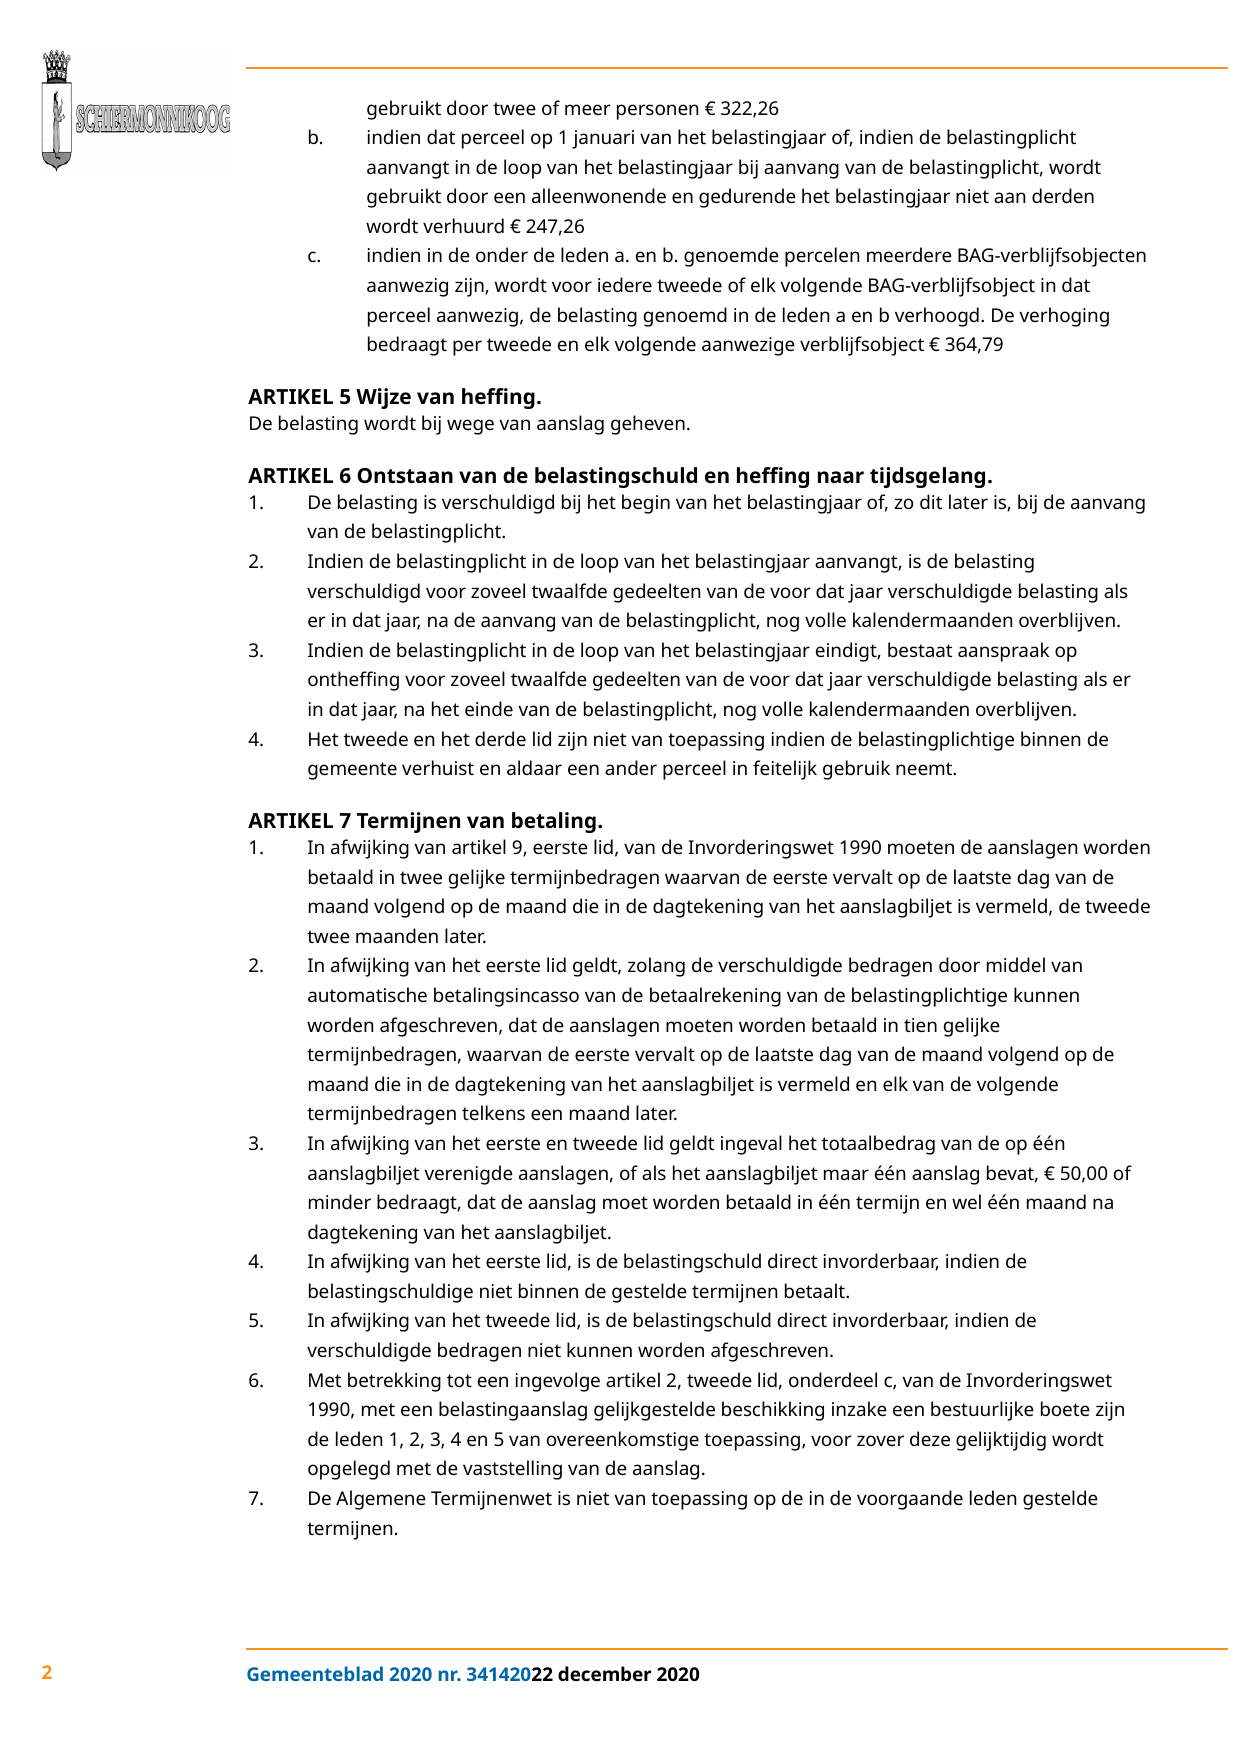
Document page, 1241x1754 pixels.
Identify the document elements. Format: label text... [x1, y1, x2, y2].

list indien in de onder de leden a. en b. genoemde percelen meerdere BAG-verblijfsobjecten aanwezig zijn, wordt voor iedere tweede of elk volgende BAG-verblijfsobject in dat perceel aanwezig, de belasting genoemd in de leden a en b verhoogd. De verhoging bedraagt per tweede en elk volgende aanwezige verblijfsobject € 364,79 [307, 243, 1152, 357]
list De belasting is verschuldigd bij het begin van het belastingjaar of, zo dit later is, bij de aanvang van de belastingplicht. [248, 489, 1152, 544]
list indien dat perceel op 1 januari van het belastingjaar of, indien de belastingplicht aanvangt in de loop van het belastingjaar bij aanvang van de belastingplicht, wordt gebruikt door een alleenwonende en gedurende het belastingjaar niet aan derden wordt verhuurd € 247,26 [307, 124, 1152, 239]
list Met betrekking tot een ingevolge artikel 2, tweede lid, onderdeel c, van de Invorderingswet 1990, met een belastingaanslag gelijkgestelde beschikking inzake een bestuurlijke boete zijn de leden 1, 2, 3, 4 en 5 van overeenkomstige toepassing, voor zover deze gelijktijdig wordt opgelegd met de vaststelling van de aanslag. [248, 1367, 1152, 1481]
list In afwijking van het tweede lid, is de belastingschuld direct invorderbaar, indien de verschuldigde bedragen niet kunnen worden afgeschreven. [248, 1308, 1152, 1363]
text ARTIKEL 6 Ontstaan van de belastingschuld en heffing naar tijdsge­lang. [248, 461, 1152, 489]
list In afwijking van het eerste en tweede lid geldt ingeval het totaalbedrag van de op één aanslagbiljet verenigde aanslagen, of als het aanslagbiljet maar één aanslag bevat, € 50,00 of minder bedraagt, dat de aanslag moet worden betaald in één termijn en wel één maand na dagtekening van het aanslagbiljet. [248, 1130, 1152, 1244]
text ARTIKEL 7 Termijnen van betaling. [248, 806, 1152, 834]
list gebruikt door twee of meer personen € 322,26 [307, 95, 1152, 121]
list Indien de belastingplicht in de loop van het belastingjaar eindigt, bestaat aanspraak op ontheffing voor zoveel twaalfde gedeelten van de voor dat jaar verschuldigde belasting als er in dat jaar, na het einde van de belastingplicht, nog volle kalendermaanden overblijven. [248, 637, 1152, 722]
text ARTIKEL 5 Wijze van heffing. [248, 382, 1152, 410]
text De belasting wordt bij wege van aanslag geheven. [248, 410, 1152, 436]
picture [41, 47, 231, 172]
list De Algemene Termijnenwet is niet van toepassing op de in de voorgaande leden gestelde termijnen. [248, 1485, 1152, 1540]
list In afwijking van artikel 9, eerste lid, van de Invorderingswet 1990 moeten de aanslagen worden betaald in twee gelijke termijnbedragen waarvan de eerste vervalt op de laatste dag van de maand volgend op de maand die in de dagtekening van het aanslagbiljet is vermeld, de tweede twee maanden later. [248, 834, 1152, 949]
list Het tweede en het derde lid zijn niet van toepassing indien de belastingplichtige binnen de gemeente verhuist en aldaar een ander perceel in feitelijk gebruik neemt. [248, 726, 1152, 781]
list Indien de belastingplicht in de loop van het belastingjaar aanvangt, is de belasting verschuldigd voor zoveel twaalfde gedeelten van de voor dat jaar verschuldigde belasting als er in dat jaar, na de aanvang van de belastingplicht, nog volle kalendermaanden overblij­ven. [248, 548, 1152, 633]
list In afwijking van het eerste lid, is de belastingschuld direct invorderbaar, indien de belastingschuldige niet binnen de gestelde termijnen betaalt. [248, 1248, 1152, 1304]
list In afwijking van het eerste lid geldt, zolang de verschuldigde bedragen door middel van automatische betalingsincasso van de betaalrekening van de belastingplichtige kunnen worden afgeschreven, dat de aanslagen moeten worden betaald in tien gelijke termijnbedragen, waarvan de eerste vervalt op de laatste dag van de maand volgend op de maand die in de dagtekening van het aanslagbiljet is vermeld en elk van de volgende termijnbedragen telkens een maand later. [248, 953, 1152, 1126]
